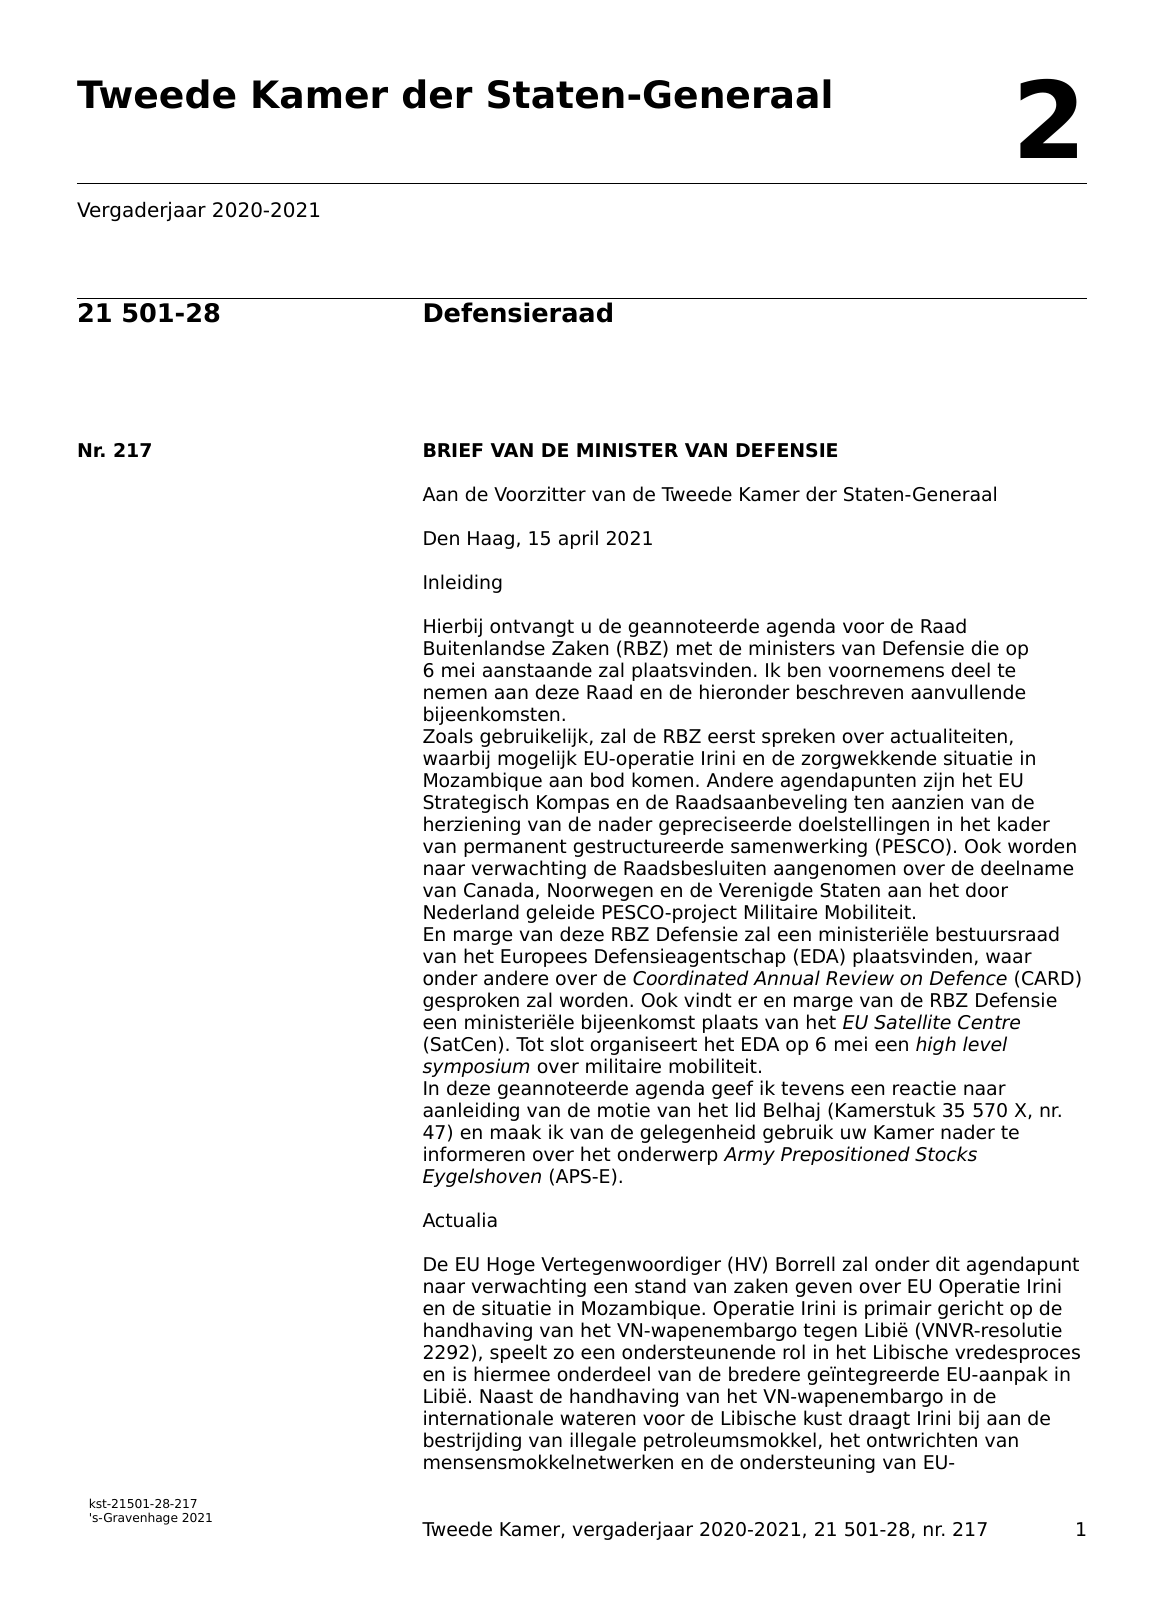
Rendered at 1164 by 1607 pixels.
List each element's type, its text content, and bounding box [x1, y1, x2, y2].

text Zoals gebruikelijk, zal de RBZ eerst spreken over actualiteiten, waarbij mogelijk EU-operatie Irini en de zorgwekkende situatie in Mozambique aan bod komen. Andere agendapunten zijn het EU Strategisch Kompas en de Raadsaanbeveling ten aanzien van de herziening van de nader gepreciseerde doelstellingen in het kader van permanent gestructureerde samenwerking (PESCO). Ook worden naar verwachting de Raadsbesluiten aangenomen over de deelname van Canada, Noorwegen en de Verenigde Staten aan het door Nederland geleide PESCO-project Militaire Mobiliteit. [422, 726, 1087, 924]
text Hierbij ontvangt u de geannoteerde agenda voor de Raad Buitenlandse Zaken (RBZ) met de ministers van Defensie die op 6 mei aanstaande zal plaatsvinden. Ik ben voornemens deel te nemen aan deze Raad en de hieronder beschreven aanvullende bijeenkomsten. [422, 616, 1087, 726]
text Aan de Voorzitter van de Tweede Kamer der Staten-Generaal [422, 484, 1087, 506]
text Den Haag, 15 april 2021 [422, 528, 1087, 550]
subtitle Inleiding [422, 572, 1087, 594]
text En marge van deze RBZ Defensie zal een ministeriële bestuursraad van het Europees Defensieagentschap (EDA) plaatsvinden, waar onder andere over de Coordinated Annual Review on Defence (CARD) gesproken zal worden. Ook vindt er en marge van de RBZ Defensie een ministeriële bijeenkomst plaats van het EU Satellite Centre (SatCen). Tot slot organiseert het EDA op 6 mei een high level symposium over militaire mobiliteit. [422, 924, 1087, 1078]
text 's-Gravenhage 2021 [88, 1511, 323, 1525]
subtitle Actualia [422, 1210, 1087, 1232]
text In deze geannoteerde agenda geef ik tevens een reactie naar aanleiding van de motie van het lid Belhaj (Kamerstuk 35 570 X, nr. 47) en maak ik van de gelegenheid gebruik uw Kamer nader te informeren over het onderwerp Army Prepositioned Stocks Eygelshoven (APS-E). [422, 1078, 1087, 1188]
text kst-21501-28-217 [88, 1497, 323, 1511]
table_cell Vergaderjaar 2020-2021 [77, 184, 1087, 298]
subtitle 21 501-28 Defensieraad [77, 299, 1087, 329]
subtitle Nr. 217 BRIEF VAN DE MINISTER VAN DEFENSIE [77, 440, 1087, 462]
table_header Tweede Kamer der Staten-Generaal [77, 59, 886, 183]
text De EU Hoge Vertegenwoordiger (HV) Borrell zal onder dit agendapunt naar verwachting een stand van zaken geven over EU Operatie Irini en de situatie in Mozambique. Operatie Irini is primair gericht op de handhaving van het VN-wapenembargo tegen Libië (VNVR-resolutie 2292), speelt zo een ondersteunende rol in het Libische vredesproces en is hiermee onderdeel van de bredere geïntegreerde EU-aanpak in Libië. Naast de handhaving van het VN-wapenembargo in de internationale wateren voor de Libische kust draagt Irini bij aan de bestrijding van illegale petroleumsmokkel, het ontwrichten van mensensmokkelnetwerken en de ondersteuning van EU- [422, 1254, 1087, 1474]
table_header 2 [886, 59, 1087, 183]
